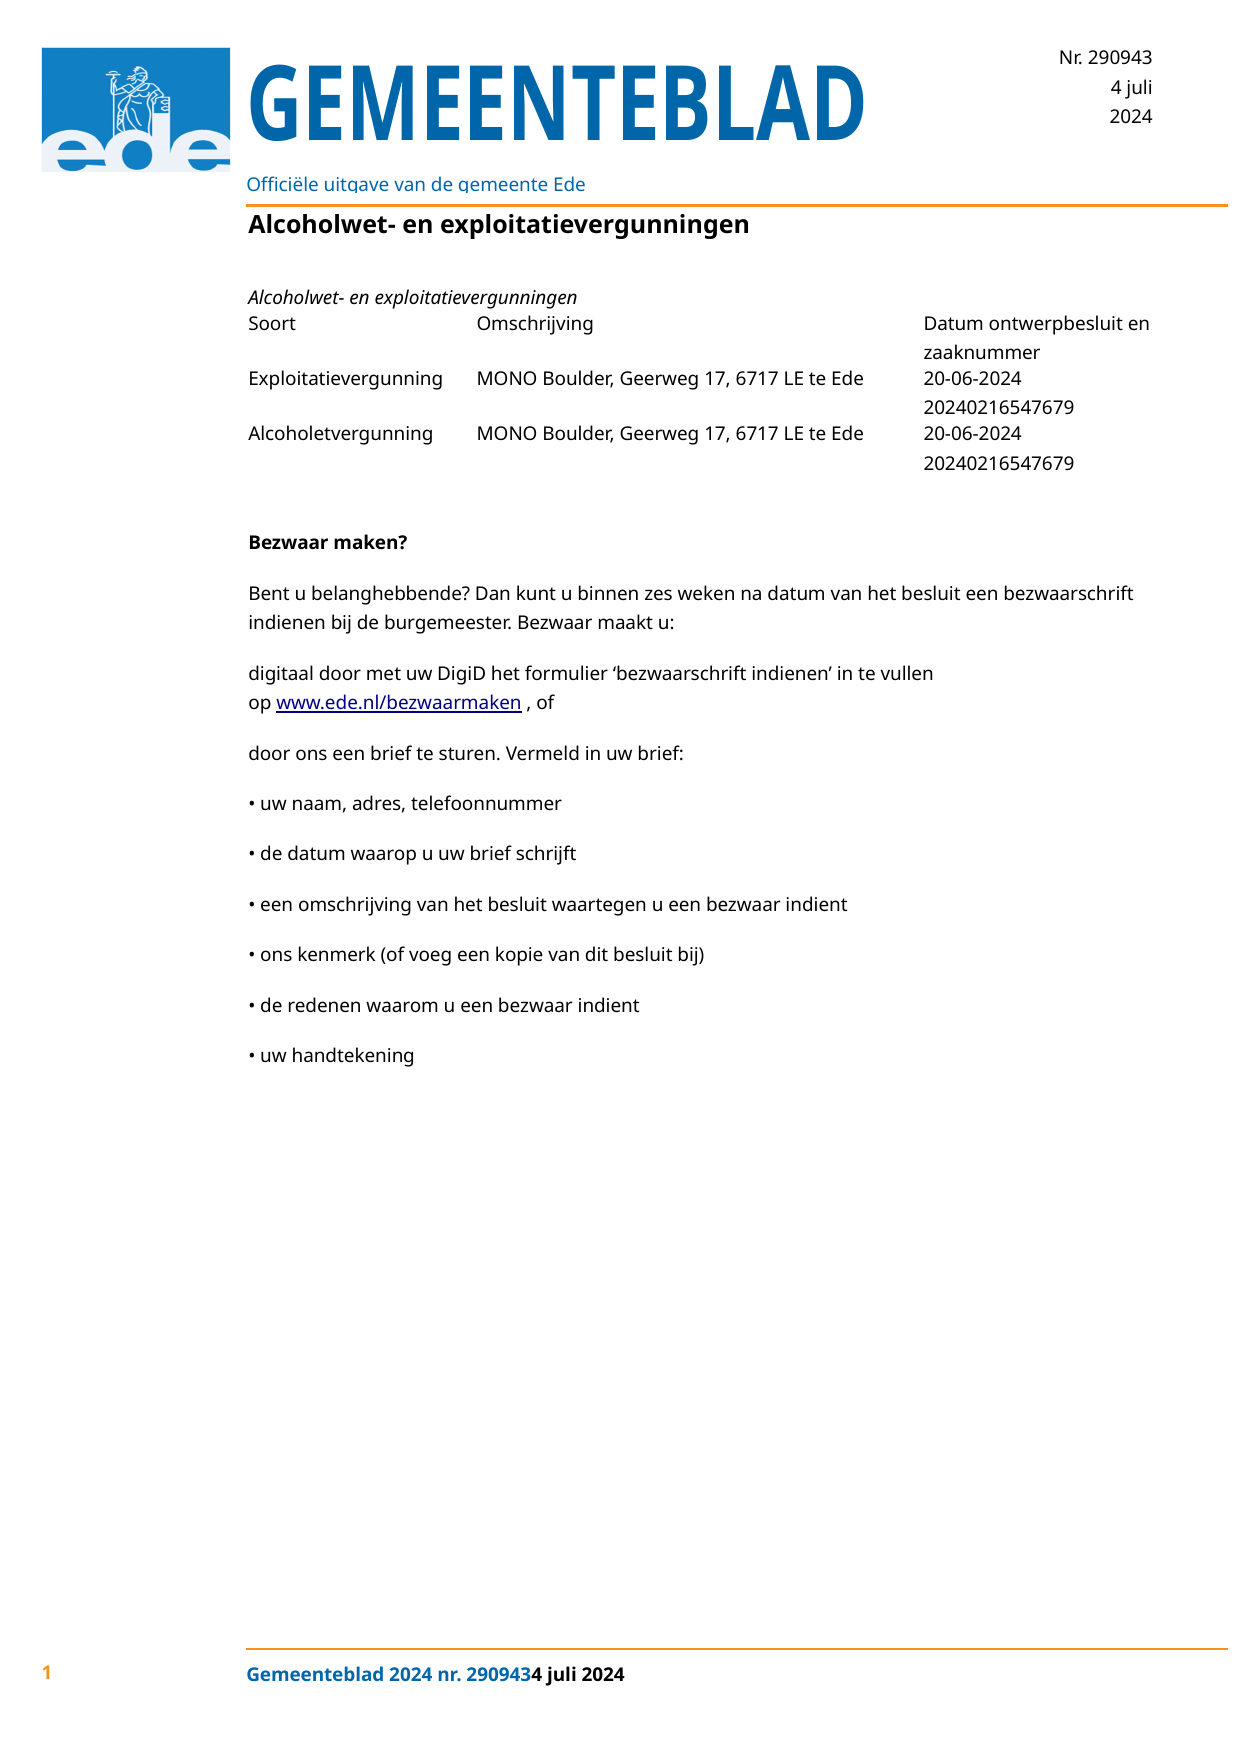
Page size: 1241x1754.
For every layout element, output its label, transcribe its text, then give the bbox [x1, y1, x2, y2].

text digitaal door met uw DigiD het formulier ‘bezwaarschrift indienen’ in te vullen op www.ede.nl/bezwaarmaken , of [248, 660, 1152, 715]
table_cell MONO Boulder, Geerweg 17, 6717 LE te Ede [476, 420, 923, 476]
table_cell Exploitatievergunning [248, 365, 476, 420]
table_cell 20-06-2024 20240216547679 [923, 365, 1152, 420]
table_cell MONO Boulder, Geerweg 17, 6717 LE te Ede [476, 365, 923, 420]
text Bezwaar maken? [248, 529, 1152, 555]
text • uw handtekening [248, 1042, 1152, 1068]
table_cell Alcoholetvergunning [248, 420, 476, 476]
text Alcoholwet- en exploitatievergunningen [248, 284, 1152, 309]
text • de redenen waarom u een bezwaar indient [248, 992, 1152, 1017]
table_header Datum ontwerpbesluit en zaaknummer [923, 310, 1152, 365]
text Alcoholwet- en exploitatievergunningen [248, 207, 1152, 241]
table_cell 20-06-2024 20240216547679 [923, 420, 1152, 476]
text • uw naam, adres, telefoonnummer [248, 790, 1152, 816]
table_header Omschrijving [476, 310, 923, 365]
text • een omschrijving van het besluit waartegen u een bezwaar indient [248, 891, 1152, 917]
text door ons een brief te sturen. Vermeld in uw brief: [248, 740, 1152, 765]
text • de datum waarop u uw brief schrijft [248, 841, 1152, 866]
picture [41, 47, 231, 172]
text • ons kenmerk (of voeg een kopie van dit besluit bij) [248, 941, 1152, 967]
table_header Soort [248, 310, 476, 365]
text Bent u belanghebbende? Dan kunt u binnen zes weken na datum van het besluit een bezwaarschrift indienen bij de burgemeester. Bezwaar maakt u: [248, 580, 1152, 635]
